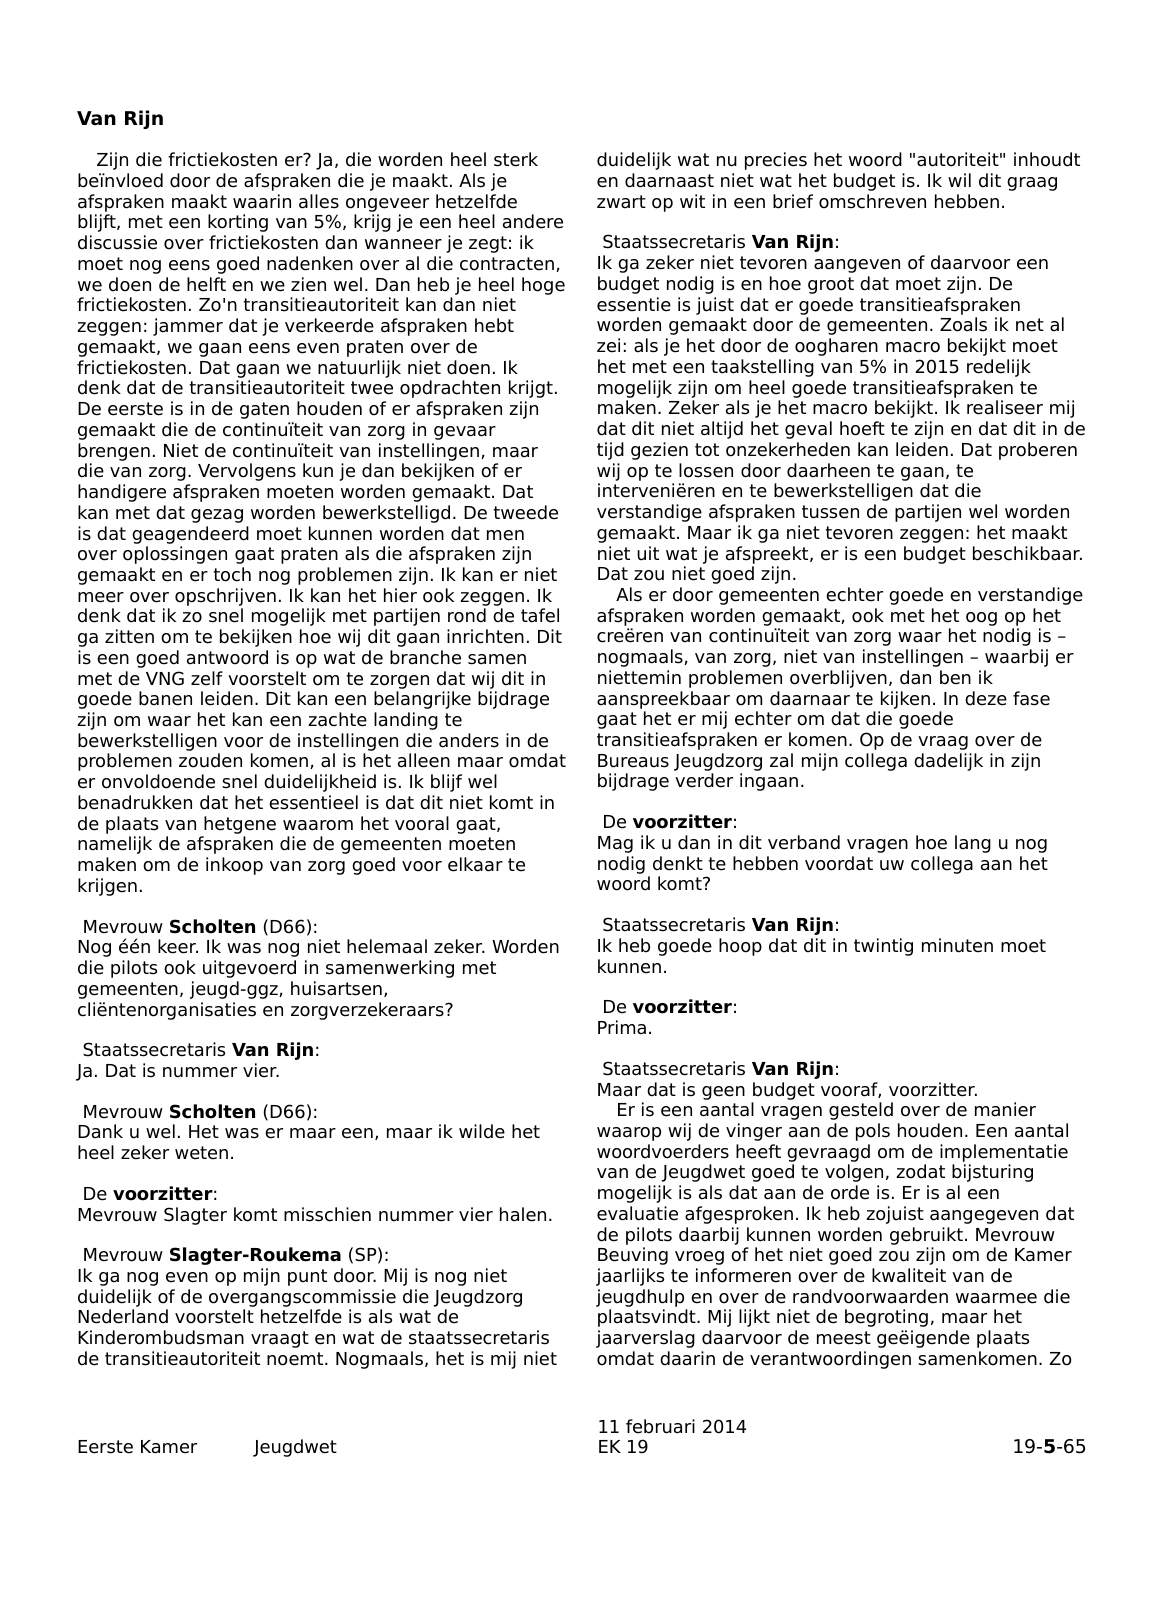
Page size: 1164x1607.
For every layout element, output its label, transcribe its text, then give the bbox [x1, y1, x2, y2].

text Mevrouw Scholten (D66): [77, 1102, 567, 1122]
text De voorzitter: [77, 1184, 567, 1204]
text Als er door gemeenten echter goede en verstandige afspraken worden gemaakt, ook met het oog op het creëren van continuïteit van zorg waar het nodig is – nogmaals, van zorg, niet van instellingen – waarbij er niettemin problemen overblijven, dan ben ik aanspreekbaar om daarnaar te kijken. In deze fase gaat het er mij echter om dat die goede transitieafspraken er komen. Op de vraag over de Bureaus Jeugdzorg zal mijn collega dadelijk in zijn bijdrage verder ingaan. [596, 585, 1087, 792]
text Er is een aantal vragen gesteld over de manier waarop wij de vinger aan de pols houden. Een aantal woordvoerders heeft gevraagd om de implementatie van de Jeugdwet goed te volgen, zodat bijsturing mogelijk is als dat aan de orde is. Er is al een evaluatie afgesproken. Ik heb zojuist aangegeven dat de pilots daarbij kunnen worden gebruikt. Mevrouw Beuving vroeg of het niet goed zou zijn om de Kamer jaarlijks te informeren over de kwaliteit van de jeugdhulp en over de randvoorwaarden waarmee die plaatsvindt. Mij lijkt niet de begroting, maar het jaarverslag daarvoor de meest geëigende plaats omdat daarin de verantwoordingen samenkomen. Zo [596, 1100, 1087, 1369]
text Nog één keer. Ik was nog niet helemaal zeker. Worden die pilots ook uitgevoerd in samenwerking met gemeenten, jeugd-ggz, huisartsen, cliëntenorganisaties en zorgverzekeraars? [77, 937, 567, 1020]
text Dank u wel. Het was er maar een, maar ik wilde het heel zeker weten. [77, 1122, 567, 1164]
text Ja. Dat is nummer vier. [77, 1061, 567, 1082]
text Maar dat is geen budget vooraf, voorzitter. [596, 1079, 1087, 1100]
text Ik ga zeker niet tevoren aangeven of daarvoor een budget nodig is en hoe groot dat moet zijn. De essentie is juist dat er goede transitieafspraken worden gemaakt door de gemeenten. Zoals ik net al zei: als je het door de oogharen macro bekijkt moet het met een taakstelling van 5% in 2015 redelijk mogelijk zijn om heel goede transitieafspraken te maken. Zeker als je het macro bekijkt. Ik realiseer mij dat dit niet altijd het geval hoeft te zijn en dat dit in de tijd gezien tot onzekerheden kan leiden. Dat proberen wij op te lossen door daarheen te gaan, te interveniëren en te bewerkstelligen dat die verstandige afspraken tussen de partijen wel worden gemaakt. Maar ik ga niet tevoren zeggen: het maakt niet uit wat je afspreekt, er is een budget beschikbaar. Dat zou niet goed zijn. [596, 253, 1087, 585]
text Prima. [596, 1018, 1087, 1039]
text De voorzitter: [596, 812, 1087, 833]
text Mevrouw Slagter-Roukema (SP): [77, 1245, 567, 1266]
text Mevrouw Scholten (D66): [77, 916, 567, 937]
text Ik heb goede hoop dat dit in twintig minuten moet kunnen. [596, 936, 1087, 977]
text duidelijk wat nu precies het woord "autoriteit" inhoudt en daarnaast niet wat het budget is. Ik wil dit graag zwart op wit in een brief omschreven hebben. [596, 150, 1087, 212]
text De voorzitter: [596, 997, 1087, 1018]
text Staatssecretaris Van Rijn: [596, 915, 1087, 936]
text Mevrouw Slagter komt misschien nummer vier halen. [77, 1204, 567, 1225]
text Staatssecretaris Van Rijn: [77, 1040, 567, 1061]
text Staatssecretaris Van Rijn: [596, 232, 1087, 253]
text Zijn die frictiekosten er? Ja, die worden heel sterk beïnvloed door de afspraken die je maakt. Als je afspraken maakt waarin alles ongeveer hetzelfde blijft, met een korting van 5%, krijg je een heel andere discussie over frictiekosten dan wanneer je zegt: ik moet nog eens goed nadenken over al die contracten, we doen de helft en we zien wel. Dan heb je heel hoge frictiekosten. Zo'n transitieautoriteit kan dan niet zeggen: jammer dat je verkeerde afspraken hebt gemaakt, we gaan eens even praten over de frictiekosten. Dat gaan we natuurlijk niet doen. Ik denk dat de transitieautoriteit twee opdrachten krijgt. De eerste is in de gaten houden of er afspraken zijn gemaakt die de continuïteit van zorg in gevaar brengen. Niet de continuïteit van instellingen, maar die van zorg. Vervolgens kun je dan bekijken of er handigere afspraken moeten worden gemaakt. Dat kan met dat gezag worden bewerkstelligd. De tweede is dat geagendeerd moet kunnen worden dat men over oplossingen gaat praten als die afspraken zijn gemaakt en er toch nog problemen zijn. Ik kan er niet meer over opschrijven. Ik kan het hier ook zeggen. Ik denk dat ik zo snel mogelijk met partijen rond de tafel ga zitten om te bekijken hoe wij dit gaan inrichten. Dit is een goed antwoord is op wat de branche samen met de VNG zelf voorstelt om te zorgen dat wij dit in goede banen leiden. Dit kan een belangrijke bijdrage zijn om waar het kan een zachte landing te bewerkstelligen voor de instellingen die anders in de problemen zouden komen, al is het alleen maar omdat er onvoldoende snel duidelijkheid is. Ik blijf wel benadrukken dat het essentieel is dat dit niet komt in de plaats van hetgene waarom het vooral gaat, namelijk de afspraken die de gemeenten moeten maken om de inkoop van zorg goed voor elkaar te krijgen. [77, 150, 567, 896]
text Mag ik u dan in dit verband vragen hoe lang u nog nodig denkt te hebben voordat uw collega aan het woord komt? [596, 833, 1087, 895]
text Ik ga nog even op mijn punt door. Mij is nog niet duidelijk of de overgangscommissie die Jeugdzorg Nederland voorstelt hetzelfde is als wat de Kinderombudsman vraagt en wat de staatssecretaris de transitieautoriteit noemt. Nogmaals, het is mij niet [77, 1266, 567, 1369]
text Staatssecretaris Van Rijn: [596, 1059, 1087, 1079]
